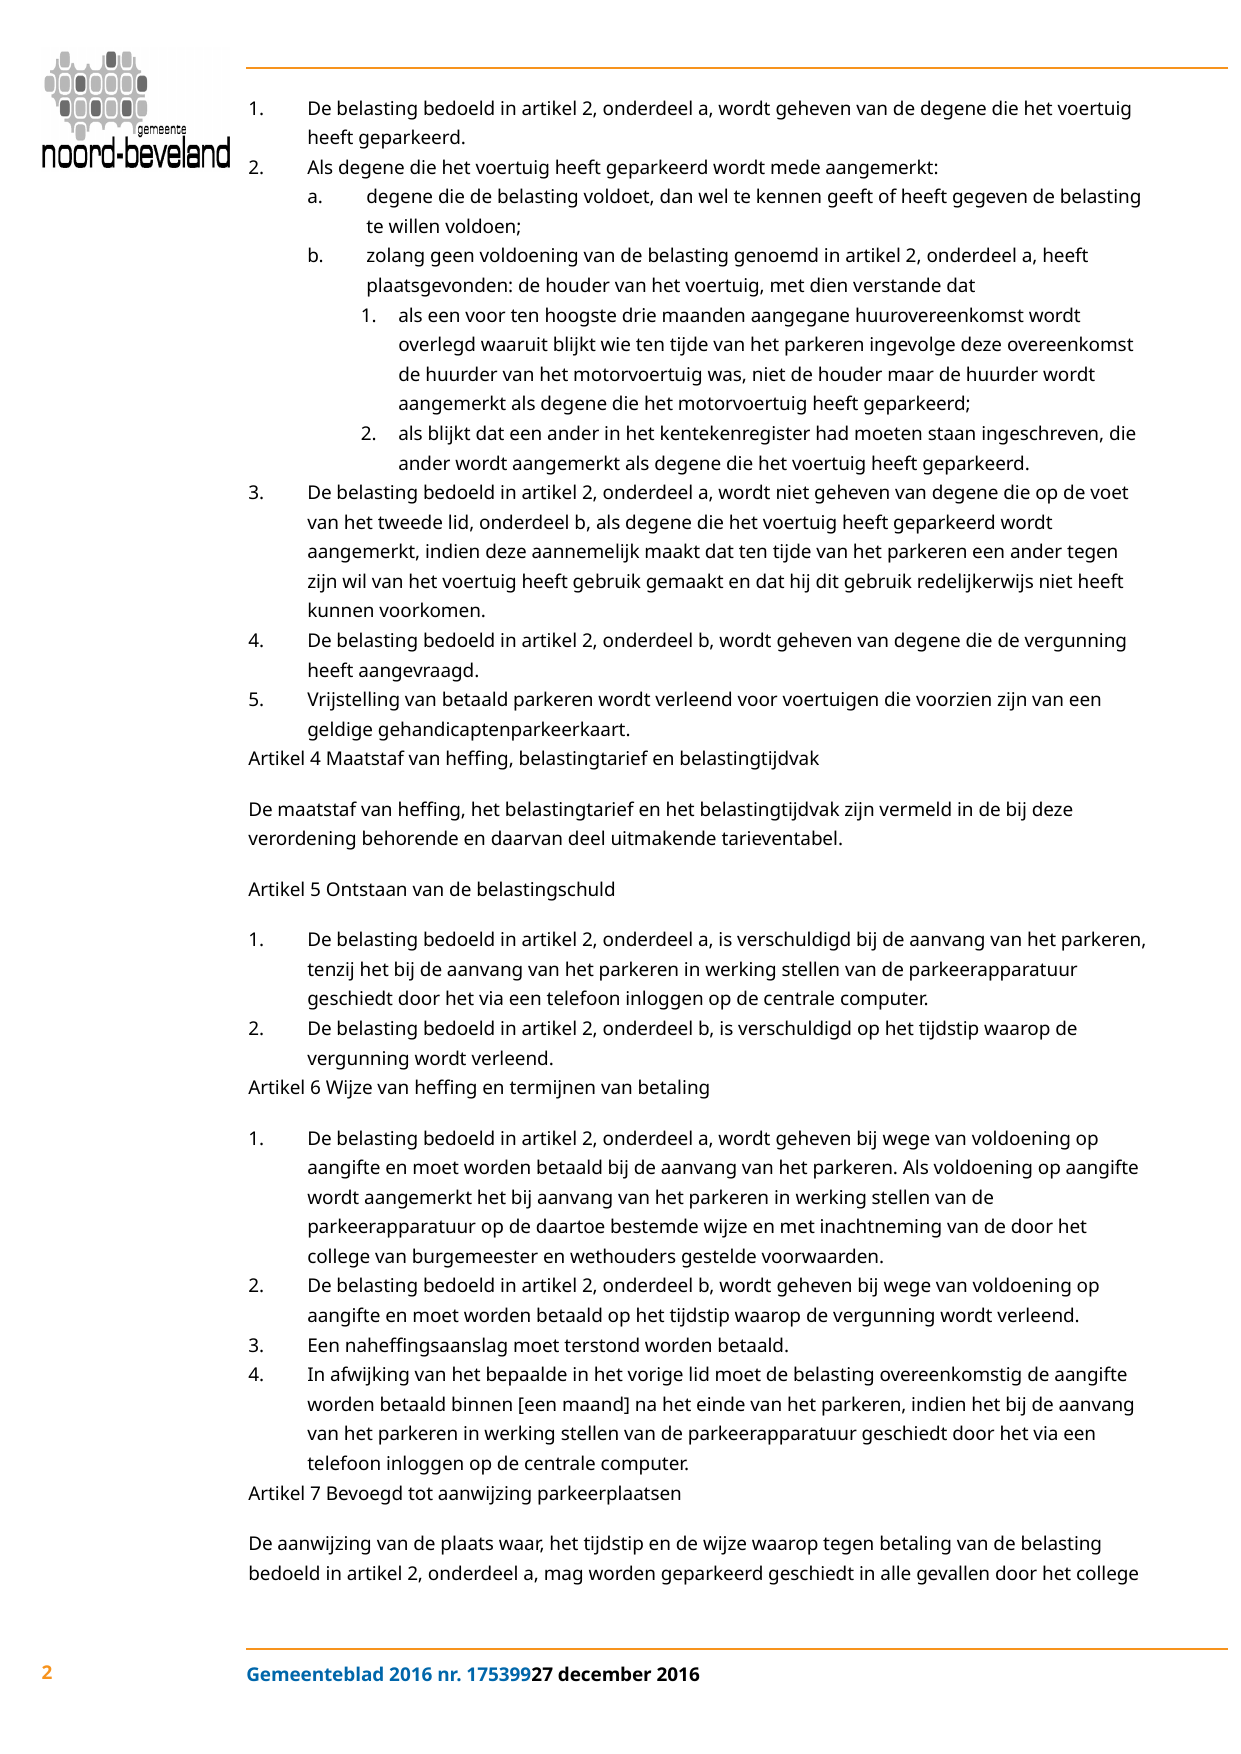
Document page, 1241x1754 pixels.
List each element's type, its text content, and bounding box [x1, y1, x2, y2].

text Artikel 4 Maatstaf van heffing, belastingtarief en belastingtijdvak [248, 746, 1152, 771]
list als blijkt dat een ander in het kentekenregister had moeten staan ingeschreven, die ander wordt aangemerkt als degene die het voertuig heeft geparkeerd. [361, 420, 1152, 476]
text Artikel 5 Ontstaan van de belastingschuld [248, 876, 1152, 902]
text De aanwijzing van de plaats waar, het tijdstip en de wijze waarop tegen betaling van de belasting bedoeld in artikel 2, onderdeel a, mag worden geparkeerd geschiedt in alle gevallen door het college [248, 1530, 1152, 1586]
list De belasting bedoeld in artikel 2, onderdeel a, wordt niet geheven van degene die op de voet van het tweede lid, onderdeel b, als degene die het voertuig heeft geparkeerd wordt aangemerkt, indien deze aannemelijk maakt dat ten tijde van het parkeren een ander tegen zijn wil van het voertuig heeft gebruik gemaakt en dat hij dit gebruik redelijkerwijs niet heeft kunnen voorkomen. [248, 479, 1152, 623]
picture [41, 47, 231, 172]
list De belasting bedoeld in artikel 2, onderdeel b, is verschuldigd op het tijdstip waarop de vergunning wordt verleend. [248, 1015, 1152, 1071]
list De belasting bedoeld in artikel 2, onderdeel b, wordt geheven van degene die de vergunning heeft aangevraagd. [248, 627, 1152, 683]
text Artikel 6 Wijze van heffing en termijnen van betaling [248, 1074, 1152, 1100]
list In afwijking van het bepaalde in het vorige lid moet de belasting overeenkomstig de aangifte worden betaald binnen [een maand] na het einde van het parkeren, indien het bij de aanvang van het parkeren in werking stellen van de parkeerapparatuur geschiedt door het via een telefoon inloggen op de centrale computer. [248, 1361, 1152, 1476]
list De belasting bedoeld in artikel 2, onderdeel a, wordt geheven van de degene die het voertuig heeft geparkeerd. [248, 95, 1152, 150]
list De belasting bedoeld in artikel 2, onderdeel a, is verschuldigd bij de aanvang van het parkeren, tenzij het bij de aanvang van het parkeren in werking stellen van de parkeerapparatuur geschiedt door het via een telefoon inloggen op de centrale computer. [248, 926, 1152, 1011]
list Een naheffingsaanslag moet terstond worden betaald. [248, 1332, 1152, 1358]
list zolang geen voldoening van de belasting genoemd in artikel 2, onderdeel a, heeft plaatsgevonden: de houder van het voertuig, met dien verstande dat [307, 243, 1152, 298]
list De belasting bedoeld in artikel 2, onderdeel b, wordt geheven bij wege van voldoening op aangifte en moet worden betaald op het tijdstip waarop de vergunning wordt verleend. [248, 1273, 1152, 1328]
list Vrijstelling van betaald parkeren wordt verleend voor voertuigen die voorzien zijn van een geldige gehandicaptenparkeerkaart. [248, 686, 1152, 742]
text Artikel 7 Bevoegd tot aanwijzing parkeerplaatsen [248, 1480, 1152, 1506]
text De maatstaf van heffing, het belastingtarief en het belastingtijdvak zijn vermeld in de bij deze verordening behorende en daarvan deel uitmakende tarieventabel. [248, 796, 1152, 851]
list degene die de belasting voldoet, dan wel te kennen geeft of heeft gegeven de belasting te willen voldoen; [307, 183, 1152, 239]
list Als degene die het voertuig heeft geparkeerd wordt mede aangemerkt: [248, 154, 1152, 180]
list De belasting bedoeld in artikel 2, onderdeel a, wordt geheven bij wege van voldoening op aangifte en moet worden betaald bij de aanvang van het parkeren. Als voldoening op aangifte wordt aangemerkt het bij aanvang van het parkeren in werking stellen van de parkeerapparatuur op de daartoe bestemde wijze en met inachtneming van de door het college van burgemeester en wethouders gestelde voorwaarden. [248, 1125, 1152, 1269]
list als een voor ten hoogste drie maanden aangegane huurovereenkomst wordt overlegd waaruit blijkt wie ten tijde van het parkeren ingevolge deze overeenkomst de huurder van het motorvoertuig was, niet de houder maar de huurder wordt aangemerkt als degene die het motorvoertuig heeft geparkeerd; [361, 302, 1152, 416]
